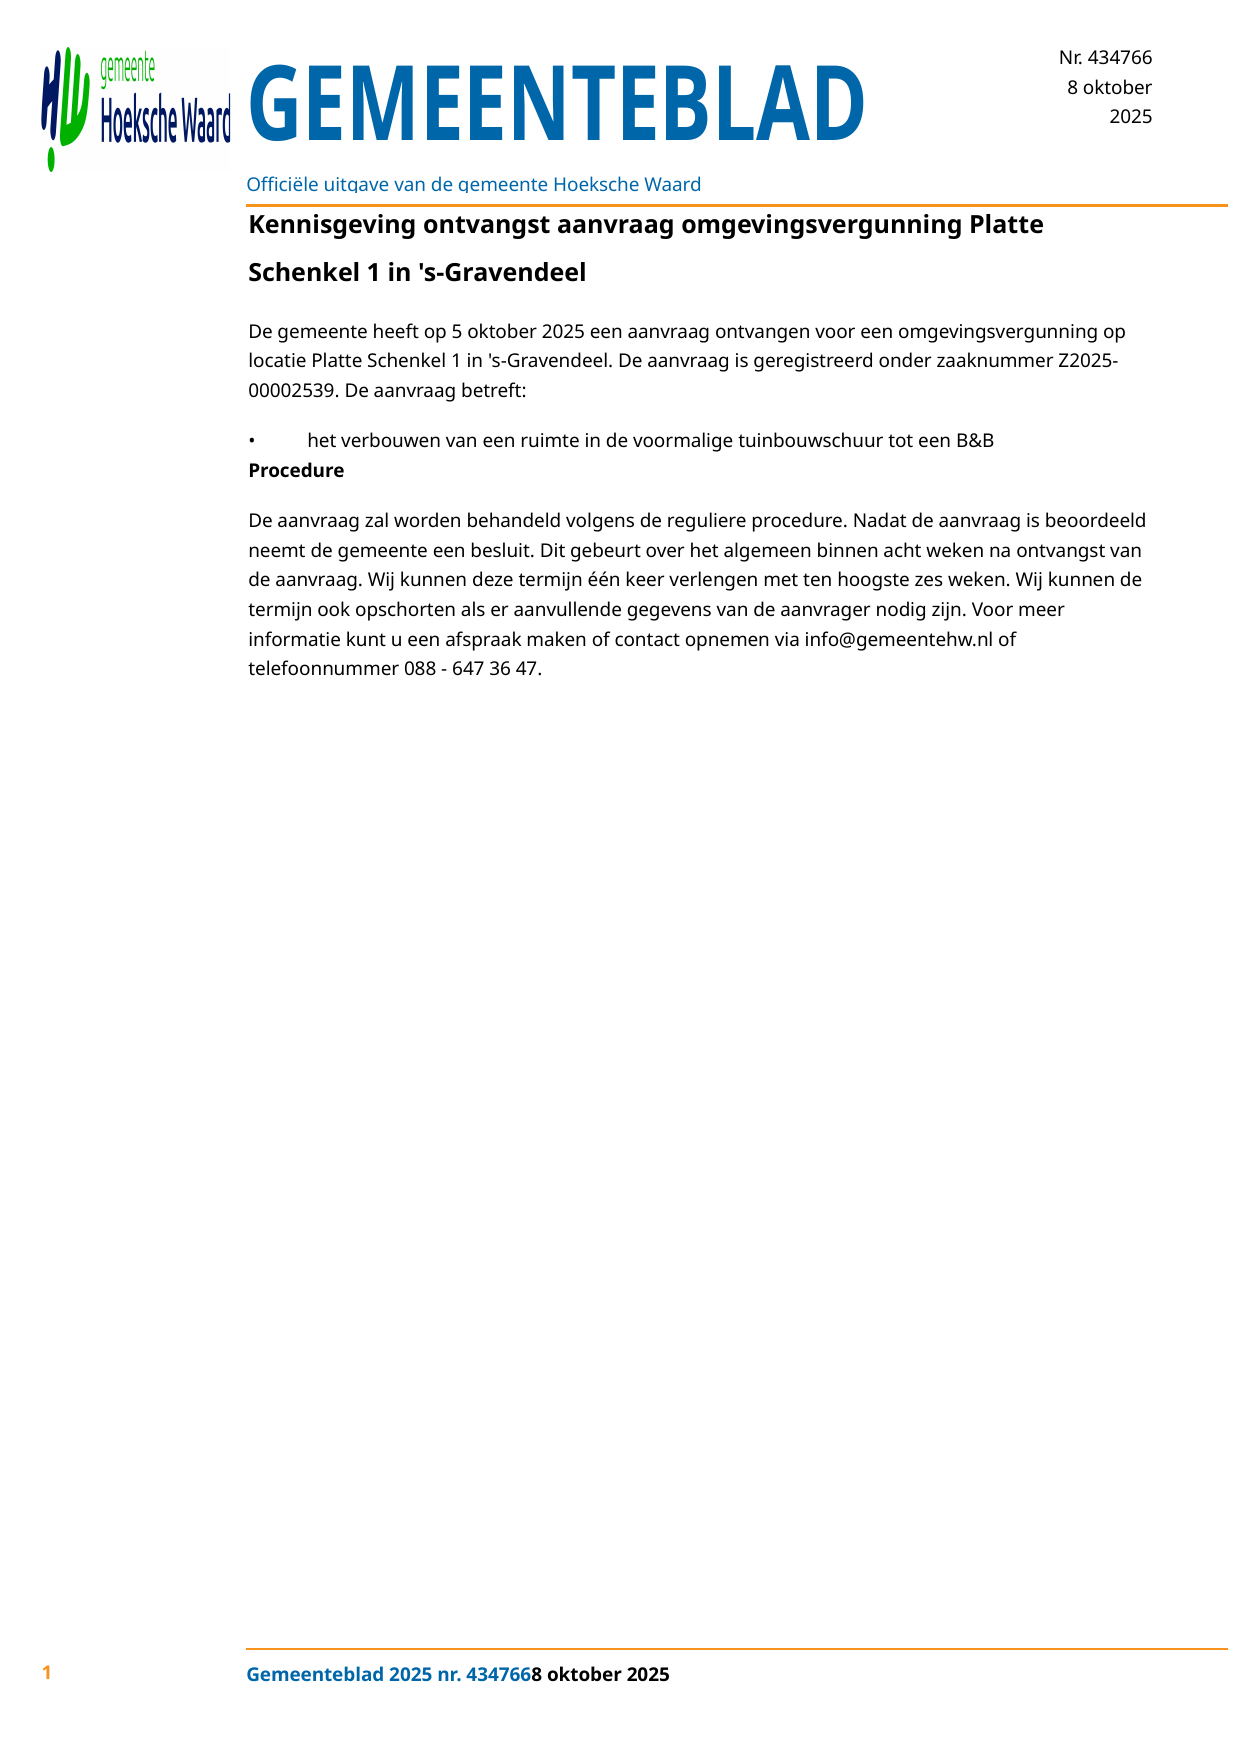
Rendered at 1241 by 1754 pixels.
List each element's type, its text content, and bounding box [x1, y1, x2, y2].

text De aanvraag zal worden behandeld volgens de reguliere procedure. Nadat de aanvraag is beoordeeld neemt de gemeente een besluit. Dit gebeurt over het algemeen binnen acht weken na ontvangst van de aanvraag. Wij kunnen deze termijn één keer verlengen met ten hoogste zes weken. Wij kunnen de termijn ook opschorten als er aanvullende gegevens van de aanvrager nodig zijn. Voor meer informatie kunt u een afspraak maken of contact opnemen via info@gemeentehw.nl of telefoonnummer 088 - 647 36 47. [248, 507, 1152, 681]
picture [41, 47, 231, 172]
text Kennisgeving ontvangst aanvraag omgevingsvergunning Platte Schenkel 1 in 's-Gravendeel [248, 207, 1152, 288]
text Procedure [248, 457, 1152, 483]
list het verbouwen van een ruimte in de voormalige tuinbouwschuur tot een B&B [248, 427, 1152, 453]
text De gemeente heeft op 5 oktober 2025 een aanvraag ontvangen voor een omgevingsvergunning op locatie Platte Schenkel 1 in 's-Gravendeel. De aanvraag is geregistreerd onder zaaknummer Z2025-00002539. De aanvraag betreft: [248, 318, 1152, 403]
